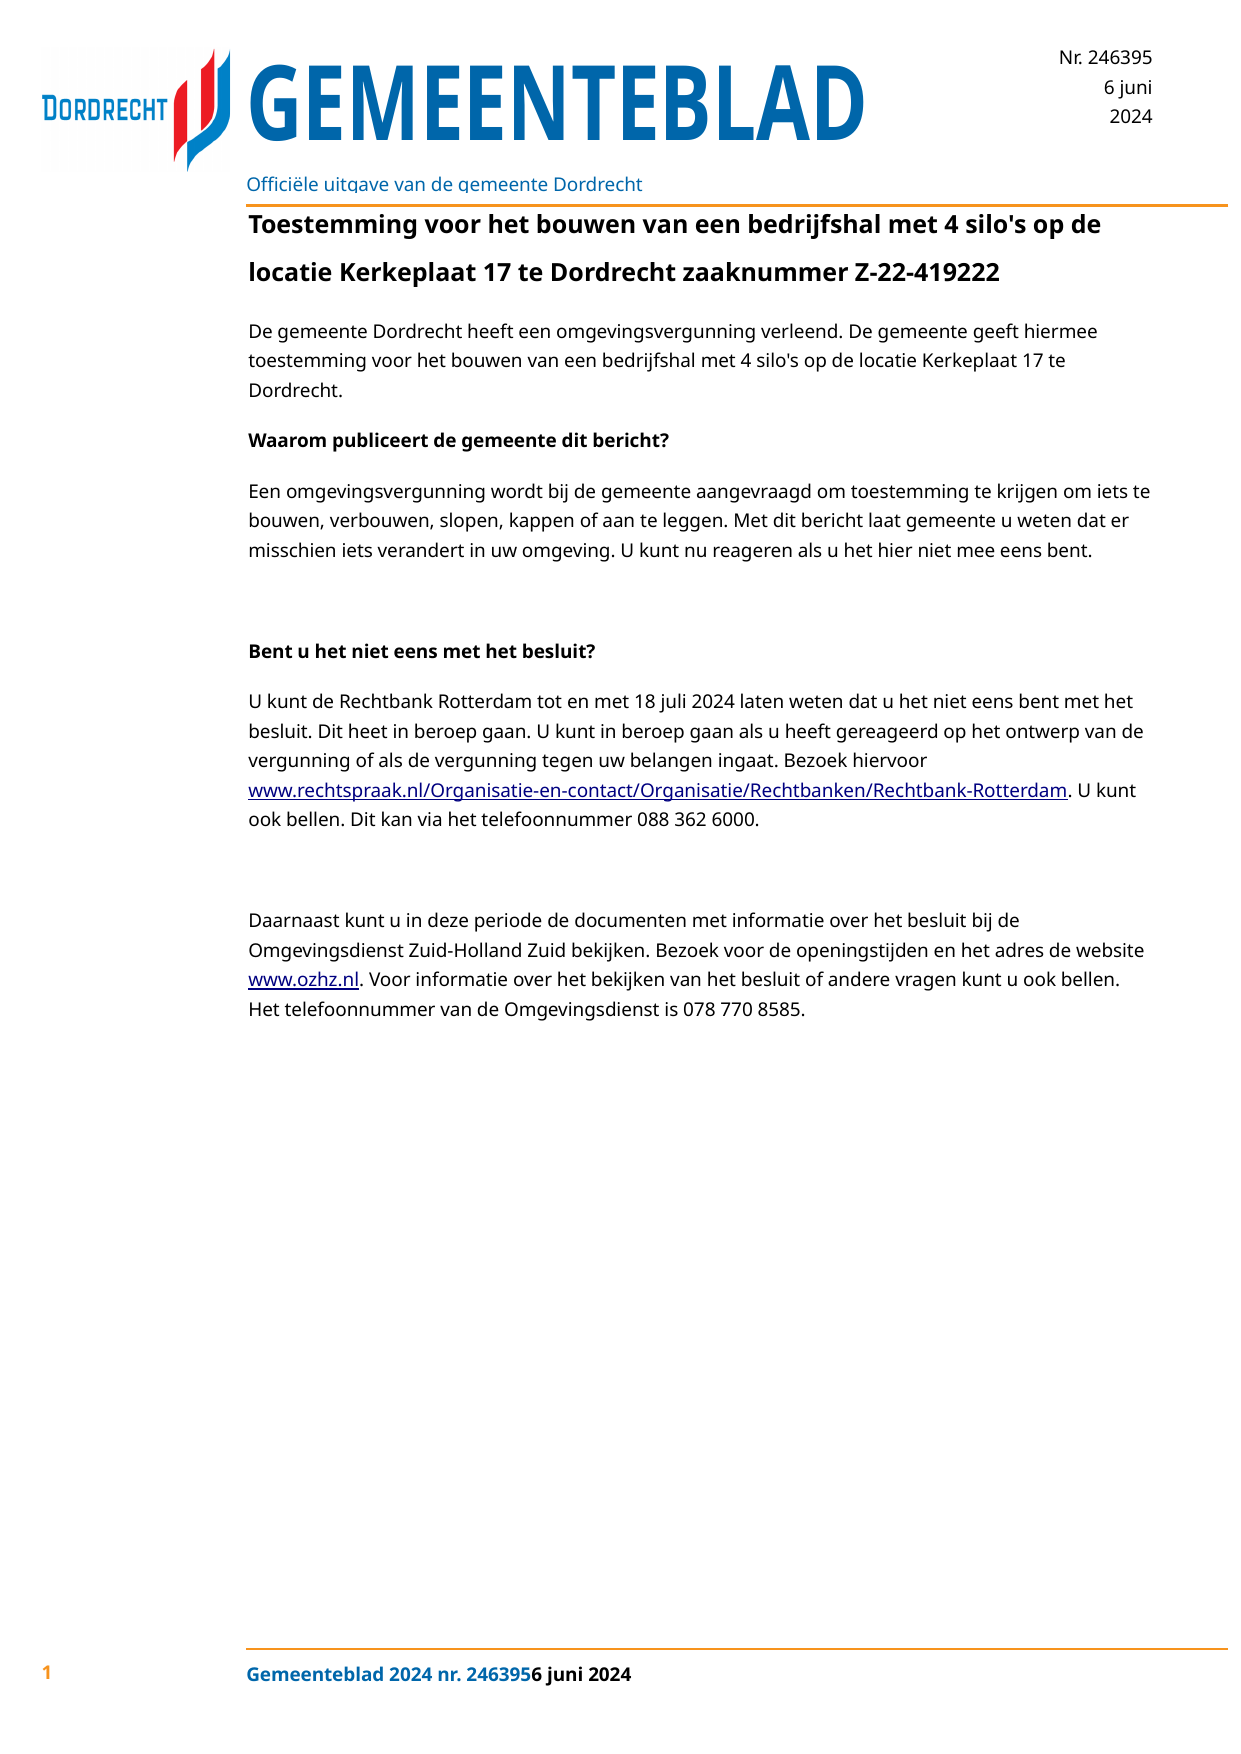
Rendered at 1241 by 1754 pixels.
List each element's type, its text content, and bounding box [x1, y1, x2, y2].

text Toestemming voor het bouwen van een bedrijfshal met 4 silo's op de locatie Kerkeplaat 17 te Dordrecht zaaknummer Z-22-419222 [248, 207, 1152, 288]
text Bent u het niet eens met het besluit? [248, 638, 1152, 664]
text Daarnaast kunt u in deze periode de documenten met informatie over het besluit bij de Omgevingsdienst Zuid-Holland Zuid bekijken. Bezoek voor de openingstijden en het adres de website www.ozhz.nl. Voor informatie over het bekijken van het besluit of andere vragen kunt u ook bellen. Het telefoonnummer van de Omgevingsdienst is 078 770 8585. [248, 907, 1152, 1022]
text De gemeente Dordrecht heeft een omgevingsvergunning verleend. De gemeente geeft hiermee toestemming voor het bouwen van een bedrijfshal met 4 silo's op de locatie Kerkeplaat 17 te Dordrecht. [248, 318, 1152, 403]
text U kunt de Rechtbank Rotterdam tot en met 18 juli 2024 laten weten dat u het niet eens bent met het besluit. Dit heet in beroep gaan. U kunt in beroep gaan als u heeft gereageerd op het ontwerp van de vergunning of als de vergunning tegen uw belangen ingaat. Bezoek hiervoor www.rechtspraak.nl/Organisatie-en-contact/Organisatie/Rechtbanken/Rechtbank-Rotterdam. U kunt ook bellen. Dit kan via het telefoonnummer 088 362 6000. [248, 688, 1152, 832]
picture [41, 47, 231, 172]
text Waarom publiceert de gemeente dit bericht? [248, 427, 1152, 453]
text Een omgevingsvergunning wordt bij de gemeente aangevraagd om toestemming te krijgen om iets te bouwen, verbouwen, slopen, kappen of aan te leggen. Met dit bericht laat gemeente u weten dat er misschien iets verandert in uw omgeving. U kunt nu reageren als u het hier niet mee eens bent. [248, 478, 1152, 563]
